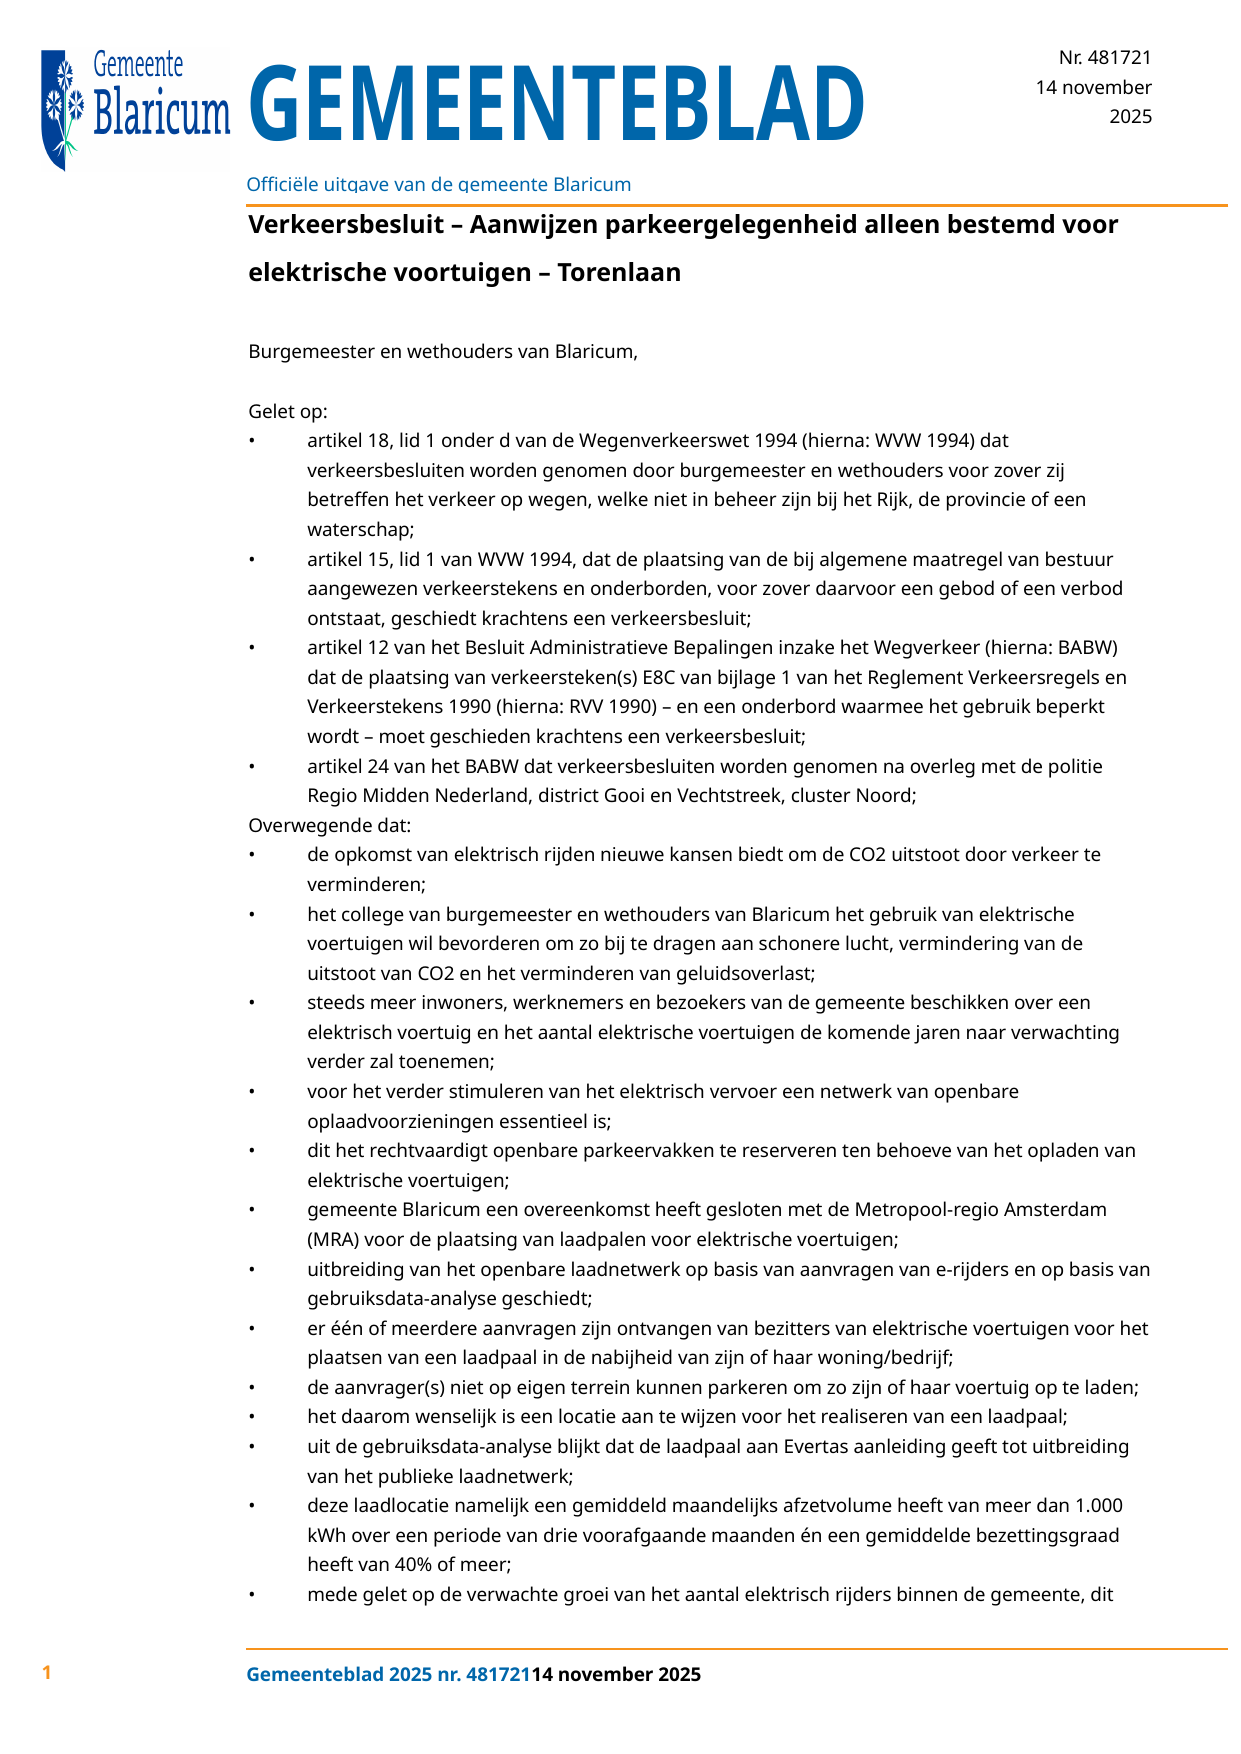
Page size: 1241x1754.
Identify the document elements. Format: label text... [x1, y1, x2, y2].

text Overwegende dat: [248, 812, 1152, 838]
list er één of meerdere aanvragen zijn ontvangen van bezitters van elektrische voertuigen voor het plaatsen van een laadpaal in de nabijheid van zijn of haar woning/bedrijf; [248, 1315, 1152, 1370]
picture [41, 47, 231, 172]
list het daarom wenselijk is een locatie aan te wijzen voor het realiseren van een laadpaal; [248, 1404, 1152, 1429]
list de opkomst van elektrisch rijden nieuwe kansen biedt om de CO2 uitstoot door verkeer te verminderen; [248, 842, 1152, 897]
list het college van burgemeester en wethouders van Blaricum het gebruik van elektrische voertuigen wil bevorderen om zo bij te dragen aan schonere lucht, vermindering van de uitstoot van CO2 en het verminderen van geluidsoverlast; [248, 901, 1152, 986]
text Verkeersbesluit – Aanwijzen parkeergelegenheid alleen bestemd voor elektrische voortuigen – Torenlaan [248, 207, 1152, 288]
list mede gelet op de verwachte groei van het aantal elektrisch rijders binnen de gemeente, dit [248, 1581, 1152, 1607]
list uitbreiding van het openbare laadnetwerk op basis van aanvragen van e-rijders en op basis van gebruiksdata-analyse geschiedt; [248, 1256, 1152, 1311]
list dit het rechtvaardigt openbare parkeervakken te reserveren ten behoeve van het opladen van elektrische voertuigen; [248, 1137, 1152, 1193]
list artikel 24 van het BABW dat verkeersbesluiten worden genomen na overleg met de politie Regio Midden Nederland, district Gooi en Vechtstreek, cluster Noord; [248, 753, 1152, 808]
list artikel 12 van het Besluit Administratieve Bepalingen inzake het Wegverkeer (hierna: BABW) dat de plaatsing van verkeersteken(s) E8C van bijlage 1 van het Reglement Verkeersregels en Verkeerstekens 1990 (hierna: RVV 1990) – en een onderbord waarmee het gebruik beperkt wordt – moet geschieden krachtens een verkeersbesluit; [248, 634, 1152, 749]
list gemeente Blaricum een overeenkomst heeft gesloten met de Metropool-regio Amsterdam (MRA) voor de plaatsing van laadpalen voor elektrische voertuigen; [248, 1197, 1152, 1252]
text Gelet op: [248, 398, 1152, 423]
text Burgemeester en wethouders van Blaricum, [248, 339, 1152, 364]
list uit de gebruiksdata-analyse blijkt dat de laadpaal aan Evertas aanleiding geeft tot uitbreiding van het publieke laadnetwerk; [248, 1433, 1152, 1488]
list de aanvrager(s) niet op eigen terrein kunnen parkeren om zo zijn of haar voertuig op te laden; [248, 1374, 1152, 1400]
list voor het verder stimuleren van het elektrisch vervoer een netwerk van openbare oplaadvoorzieningen essentieel is; [248, 1078, 1152, 1133]
list artikel 15, lid 1 van WVW 1994, dat de plaatsing van de bij algemene maatregel van bestuur aangewezen verkeerstekens en onderborden, voor zover daarvoor een gebod of een verbod ontstaat, geschiedt krachtens een verkeersbesluit; [248, 546, 1152, 631]
list deze laadlocatie namelijk een gemiddeld maandelijks afzetvolume heeft van meer dan 1.000 kWh over een periode van drie voorafgaande maanden én een gemiddelde bezettingsgraad heeft van 40% of meer; [248, 1492, 1152, 1577]
list steeds meer inwoners, werknemers en bezoekers van de gemeente beschikken over een elektrisch voertuig en het aantal elektrische voertuigen de komende jaren naar verwachting verder zal toenemen; [248, 989, 1152, 1074]
list artikel 18, lid 1 onder d van de Wegenverkeerswet 1994 (hierna: WVW 1994) dat verkeersbesluiten worden genomen door burgemeester en wethouders voor zover zij betreffen het verkeer op wegen, welke niet in beheer zijn bij het Rijk, de provincie of een waterschap; [248, 427, 1152, 542]
